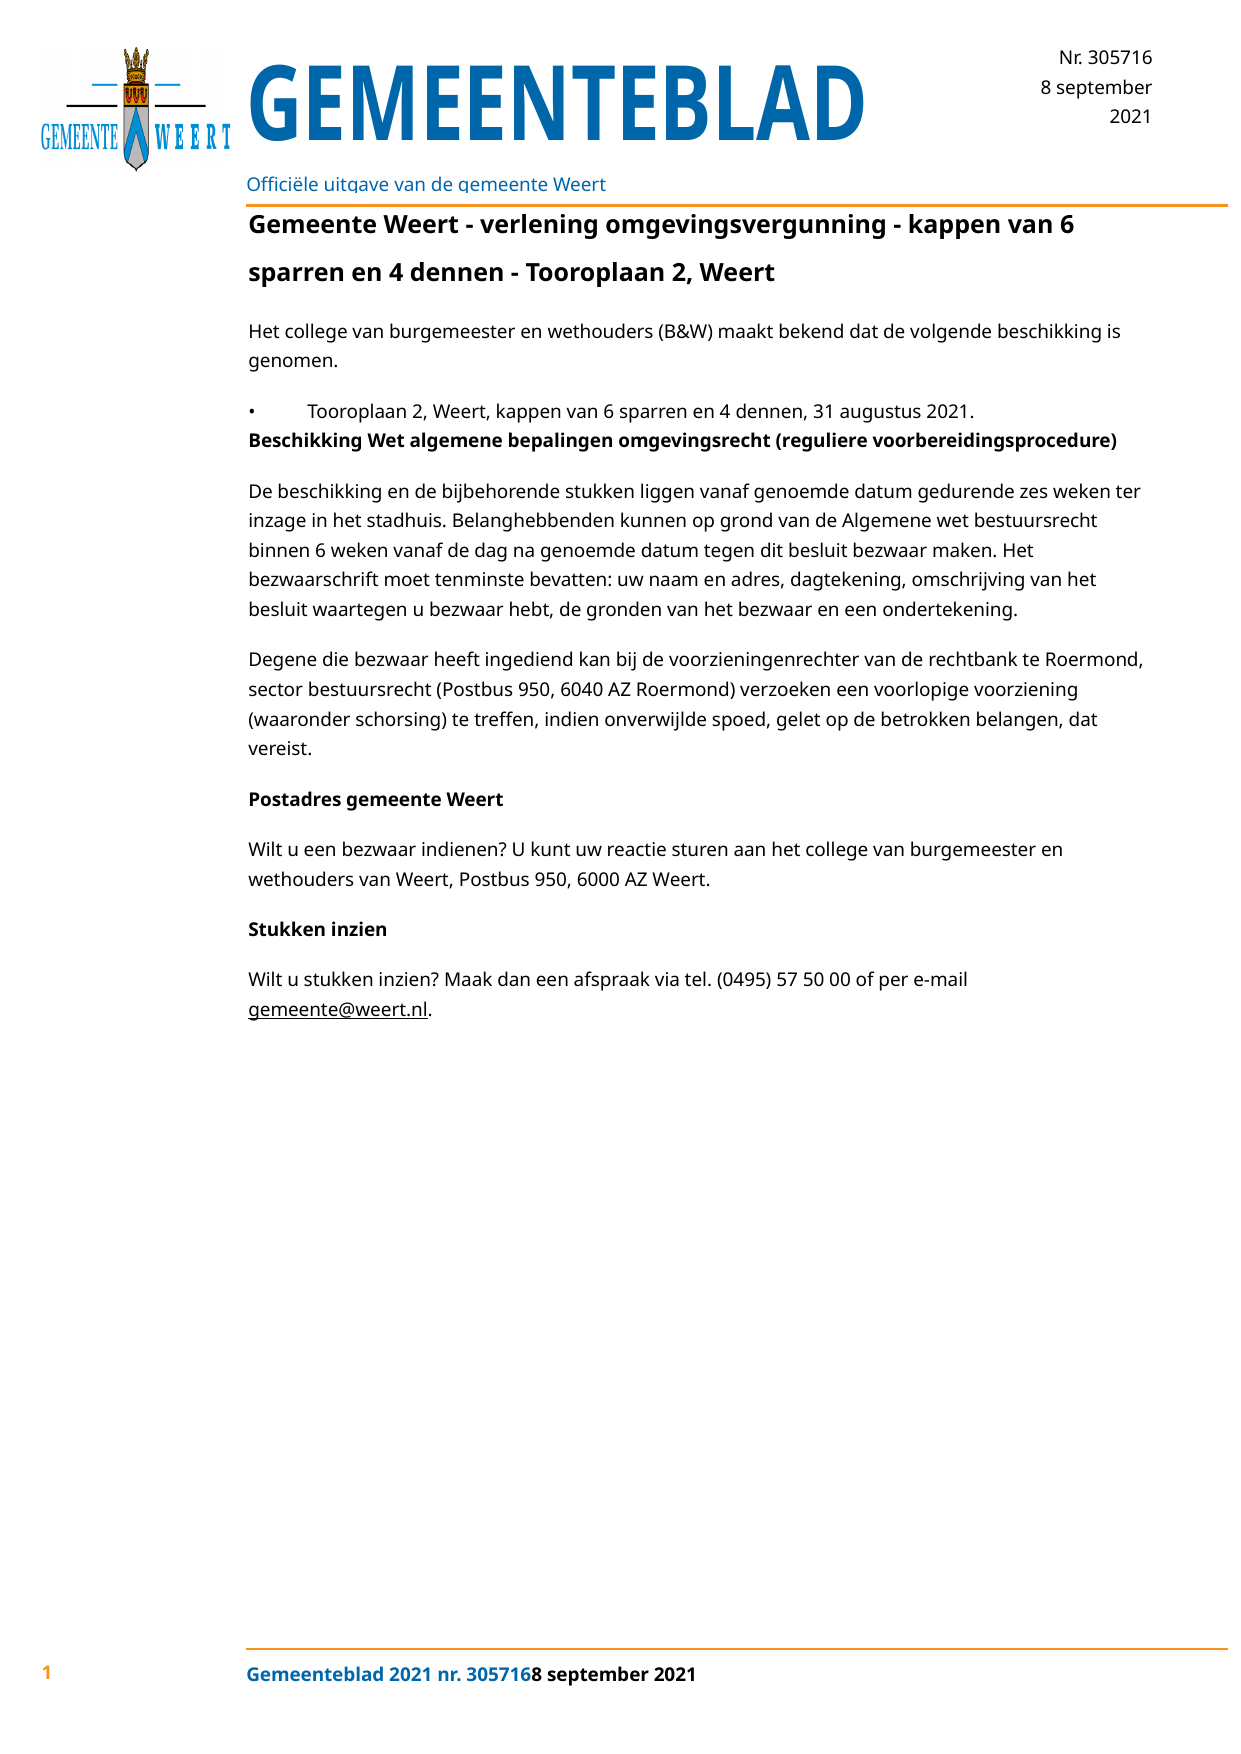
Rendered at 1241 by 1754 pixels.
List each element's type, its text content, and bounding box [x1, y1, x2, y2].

text Stukken inzien [248, 916, 1152, 942]
text Gemeente Weert - verlening omgevingsvergunning - kappen van 6 sparren en 4 dennen - Tooroplaan 2, Weert [248, 207, 1152, 288]
text Wilt u stukken inzien? Maak dan een afspraak via tel. (0495) 57 50 00 of per e-mail gemeente@weert.nl. [248, 967, 1152, 1022]
text Het college van burgemeester en wethouders (B&W) maakt bekend dat de volgende beschikking is genomen. [248, 318, 1152, 373]
text Wilt u een bezwaar indienen? U kunt uw reactie sturen aan het college van burgemeester en wethouders van Weert, Postbus 950, 6000 AZ Weert. [248, 836, 1152, 892]
text Beschikking Wet algemene bepalingen omgevingsrecht (reguliere voorbereidingsprocedure) [248, 427, 1152, 453]
text Degene die bezwaar heeft ingediend kan bij de voorzieningenrechter van de rechtbank te Roermond, sector bestuursrecht (Postbus 950, 6040 AZ Roermond) verzoeken een voorlopige voorziening (waaronder schorsing) te treffen, indien onverwijlde spoed, gelet op de betrokken belangen, dat vereist. [248, 647, 1152, 761]
list Tooroplaan 2, Weert, kappen van 6 sparren en 4 dennen, 31 augustus 2021. [248, 398, 1152, 424]
text De beschikking en de bijbehorende stukken liggen vanaf genoemde datum gedurende zes weken ter inzage in het stadhuis. Belanghebbenden kunnen op grond van de Algemene wet bestuursrecht binnen 6 weken vanaf de dag na genoemde datum tegen dit besluit bezwaar maken. Het bezwaarschrift moet tenminste bevatten: uw naam en adres, dagtekening, omschrijving van het besluit waartegen u bezwaar hebt, de gronden van het bezwaar en een ondertekening. [248, 478, 1152, 622]
picture [41, 47, 231, 172]
text Postadres gemeente Weert [248, 786, 1152, 812]
